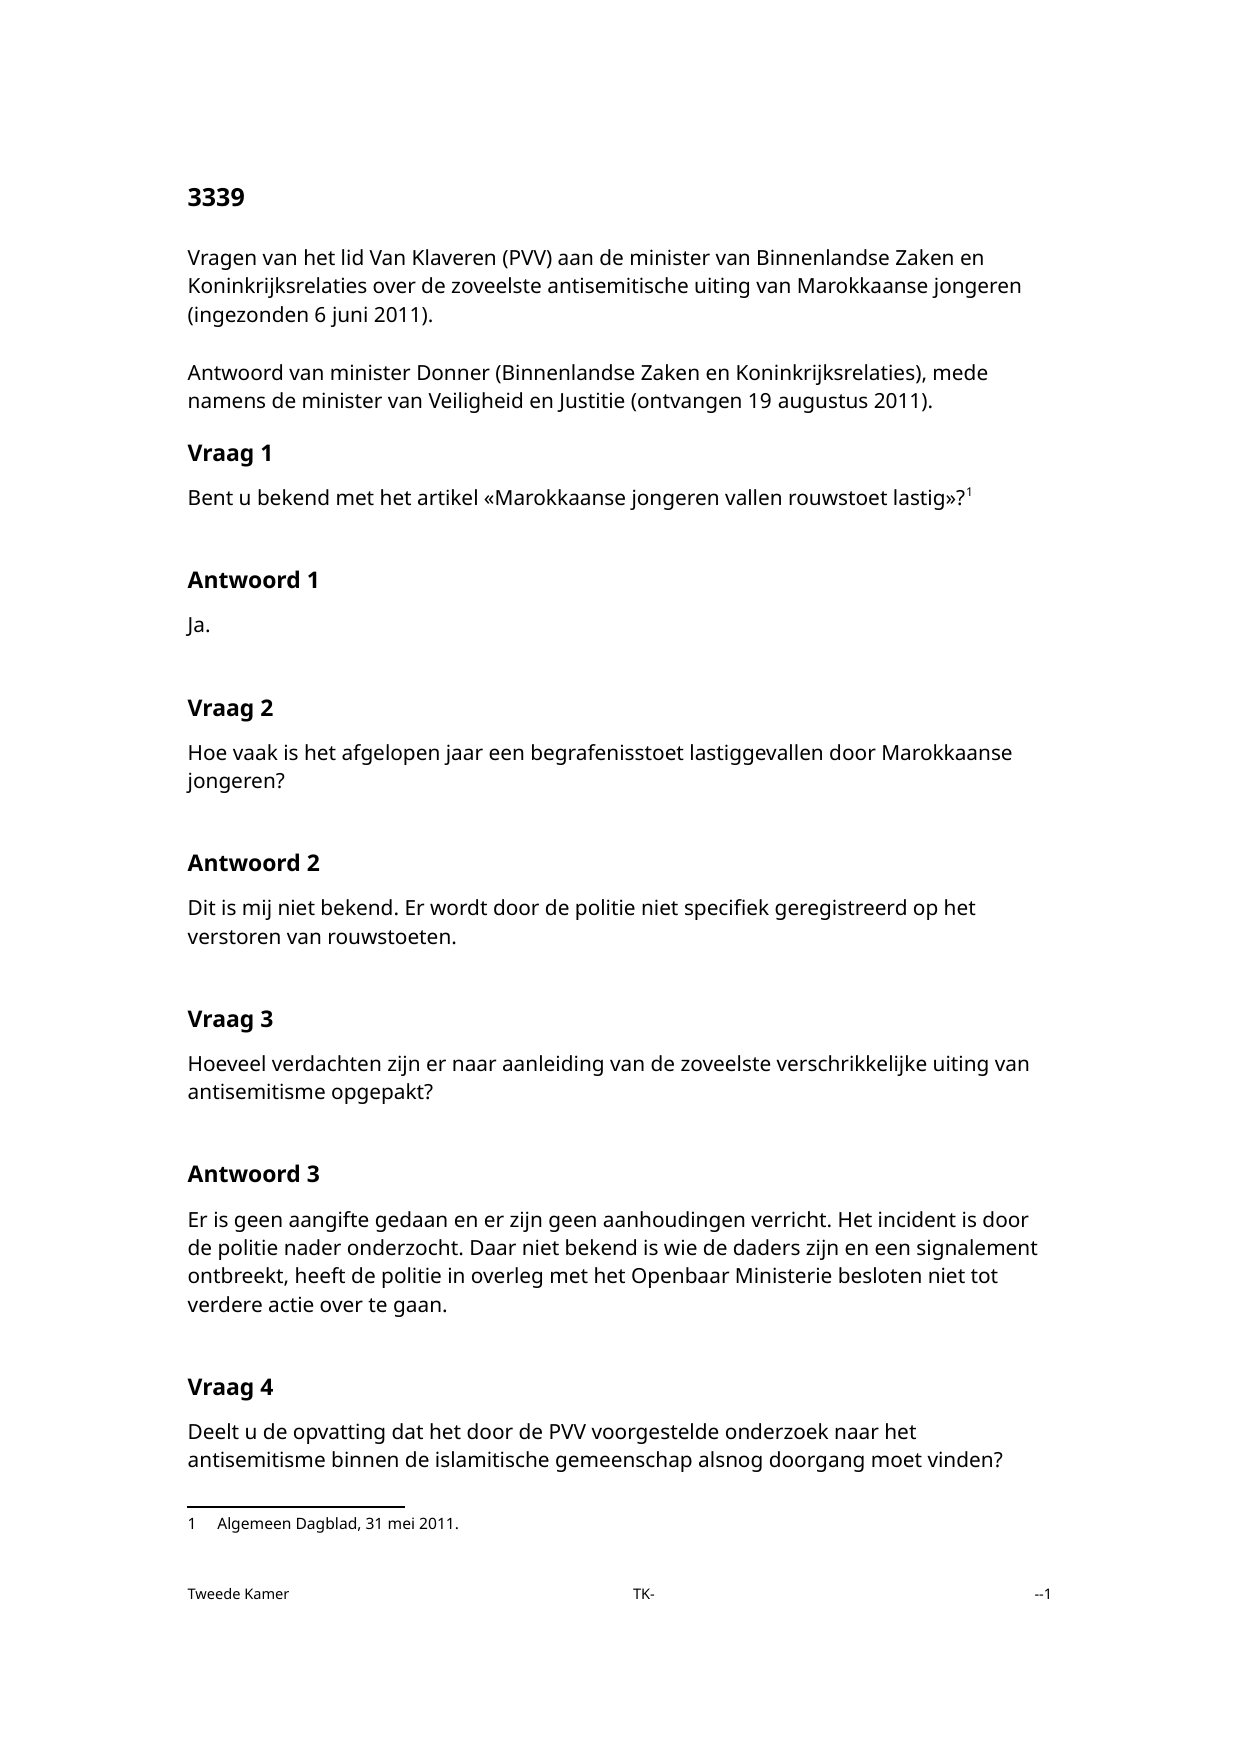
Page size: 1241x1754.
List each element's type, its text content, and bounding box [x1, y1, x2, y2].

text Ja. [187, 611, 1053, 639]
subtitle Antwoord 1 [187, 564, 1053, 596]
text 3339 [187, 179, 1053, 213]
subtitle Vraag 1 [187, 437, 1053, 468]
subtitle Vraag 3 [187, 1003, 1053, 1034]
text Bent u bekend met het artikel «Marokkaanse jongeren vallen rouwstoet lastig»? [187, 483, 1053, 512]
subtitle Vraag 4 [187, 1371, 1053, 1402]
text Antwoord van minister Donner (Binnenlandse Zaken en Koninkrijksrelaties), mede namens de minister van Veiligheid en Justitie (ontvangen 19 augustus 2011). [187, 358, 1053, 415]
text Hoe vaak is het afgelopen jaar een begrafenisstoet lastiggevallen door Marokkaanse jongeren? [187, 738, 1053, 795]
subtitle Vraag 2 [187, 692, 1053, 723]
text Algemeen Dagblad, 31 mei 2011. [187, 1506, 1053, 1534]
text Er is geen aangifte gedaan en er zijn geen aanhoudingen verricht. Het incident is door de politie nader onderzocht. Daar niet bekend is wie de daders zijn en een signalement ontbreekt, heeft de politie in overleg met het Openbaar Ministerie besloten niet tot verdere actie over te gaan. [187, 1205, 1053, 1318]
text Vragen van het lid Van Klaveren (PVV) aan de minister van Binnenlandse Zaken en Koninkrijksrelaties over de zoveelste antisemitische uiting van Marokkaanse jongeren (ingezonden 6 juni 2011). [187, 243, 1053, 328]
text Hoeveel verdachten zijn er naar aanleiding van de zoveelste verschrikkelijke uiting van antisemitisme opgepakt? [187, 1049, 1053, 1106]
subtitle Antwoord 2 [187, 847, 1053, 878]
subtitle Antwoord 3 [187, 1158, 1053, 1190]
text Dit is mij niet bekend. Er wordt door de politie niet specifiek geregistreerd op het verstoren van rouwstoeten. [187, 893, 1053, 950]
text Deelt u de opvatting dat het door de PVV voorgestelde onderzoek naar het antisemitisme binnen de islamitische gemeenschap alsnog doorgang moet vinden? [187, 1417, 1053, 1474]
